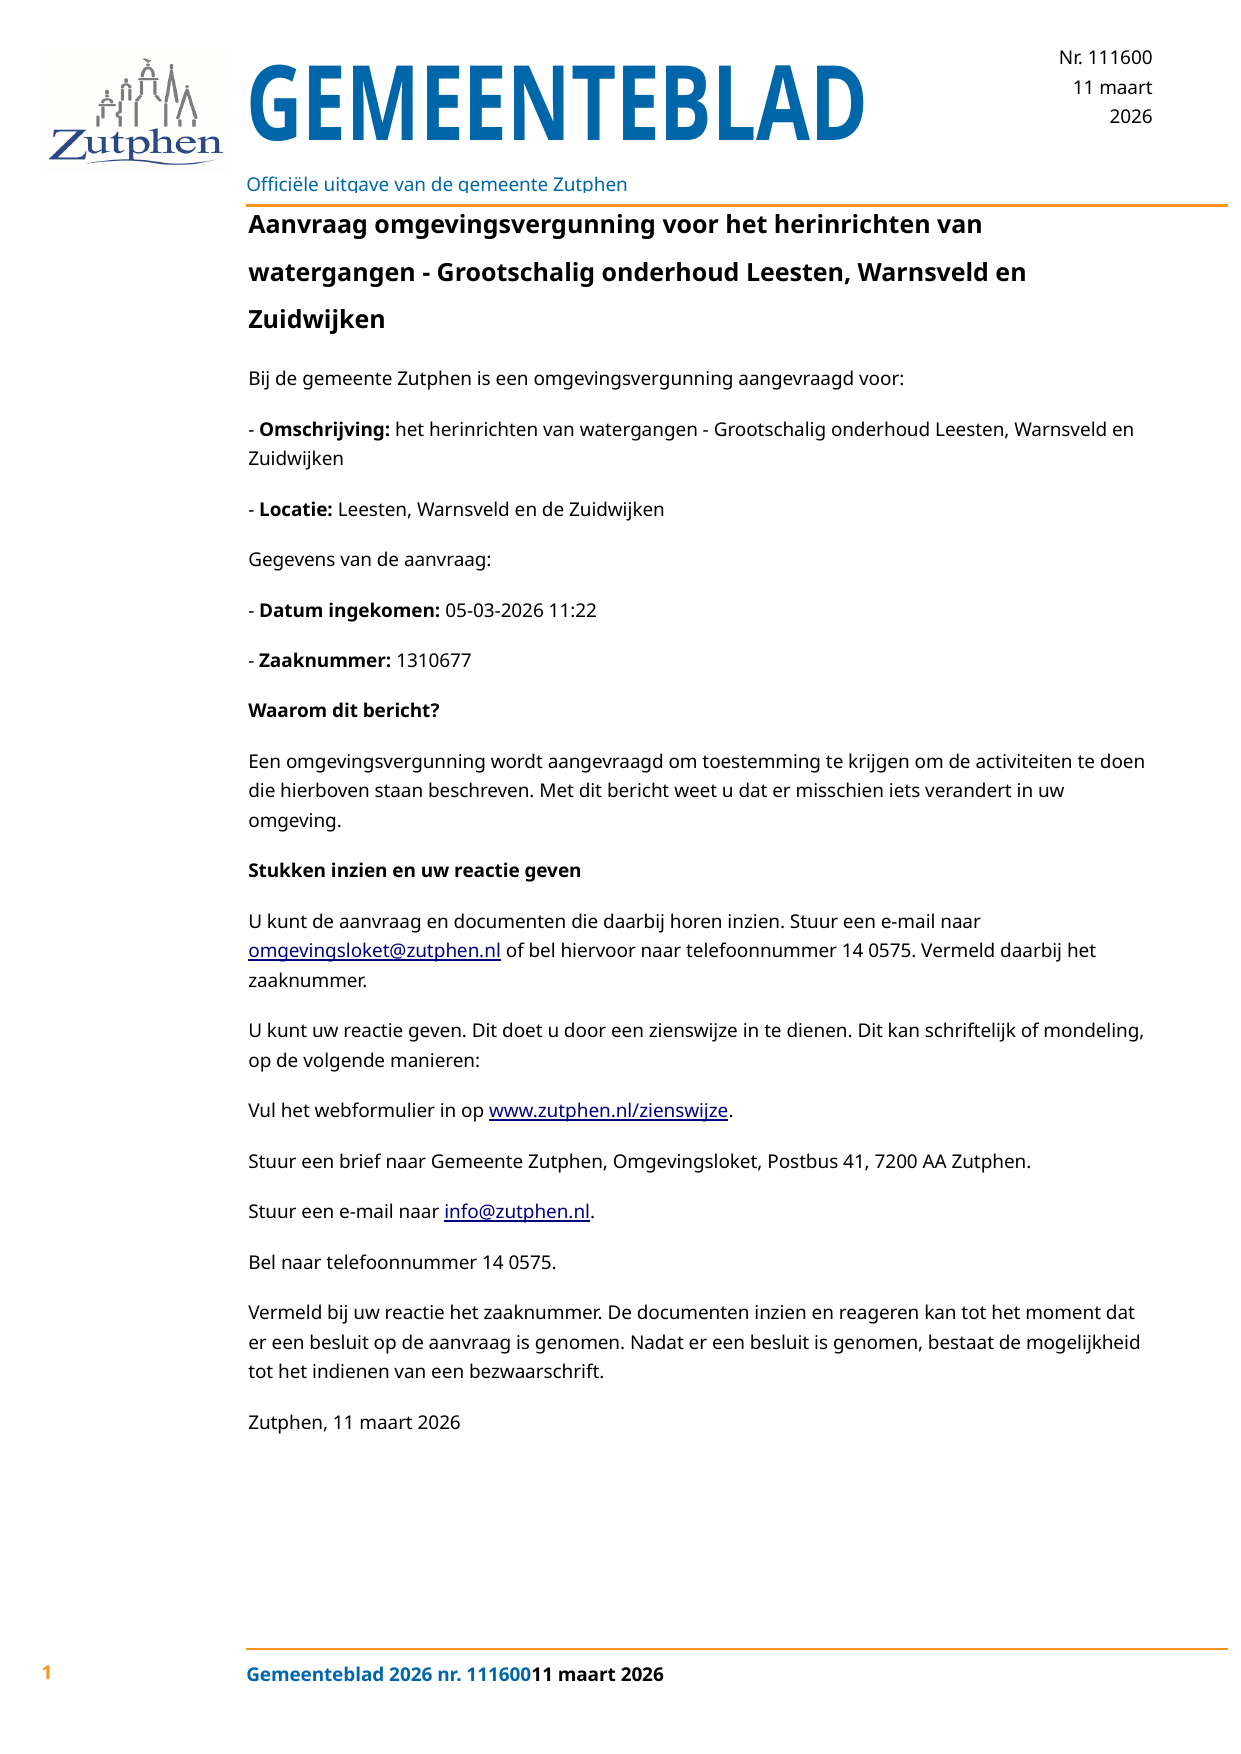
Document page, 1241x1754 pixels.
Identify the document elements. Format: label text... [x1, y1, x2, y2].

text Stuur een e-mail naar info@zutphen.nl. [248, 1198, 1152, 1224]
text Vul het webformulier in op www.zutphen.nl/zienswijze. [248, 1098, 1152, 1123]
text Vermeld bij uw reactie het zaaknummer. De documenten inzien en reageren kan tot het moment dat er een besluit op de aanvraag is genomen. Nadat er een besluit is genomen, bestaat de mogelijkheid tot het indienen van een bezwaarschrift. [248, 1299, 1152, 1384]
text Gegevens van de aanvraag: [248, 546, 1152, 572]
text U kunt uw reactie geven. Dit doet u door een zienswijze in te dienen. Dit kan schriftelijk of mondeling, op de volgende manieren: [248, 1018, 1152, 1073]
text Waarom dit bericht? [248, 698, 1152, 723]
text U kunt de aanvraag en documenten die daarbij horen inzien. Stuur een e-mail naar omgevingsloket@zutphen.nl of bel hiervoor naar telefoonnummer 14 0575. Vermeld daarbij het zaaknummer. [248, 908, 1152, 993]
picture [41, 47, 231, 172]
text Bel naar telefoonnummer 14 0575. [248, 1249, 1152, 1274]
text - Datum ingekomen: 05-03-2026 11:22 [248, 597, 1152, 622]
text Bij de gemeente Zutphen is een omgevingsvergunning aangevraagd voor: [248, 366, 1152, 391]
text Stuur een brief naar Gemeente Zutphen, Omgevingsloket, Postbus 41, 7200 AA Zutphen. [248, 1148, 1152, 1174]
text Een omgevingsvergunning wordt aangevraagd om toestemming te krijgen om de activiteiten te doen die hierboven staan beschreven. Met dit bericht weet u dat er misschien iets verandert in uw omgeving. [248, 748, 1152, 833]
text - Locatie: Leesten, Warnsveld en de Zuidwijken [248, 496, 1152, 522]
text Stukken inzien en uw reactie geven [248, 858, 1152, 883]
text - Omschrijving: het herinrichten van watergangen - Grootschalig onderhoud Leesten, Warnsveld en Zuidwijken [248, 416, 1152, 471]
text Aanvraag omgevingsvergunning voor het herinrichten van watergangen - Grootschalig onderhoud Leesten, Warnsveld en Zuidwijken [248, 207, 1152, 336]
text - Zaaknummer: 1310677 [248, 647, 1152, 673]
text Zutphen, 11 maart 2026 [248, 1409, 1152, 1434]
